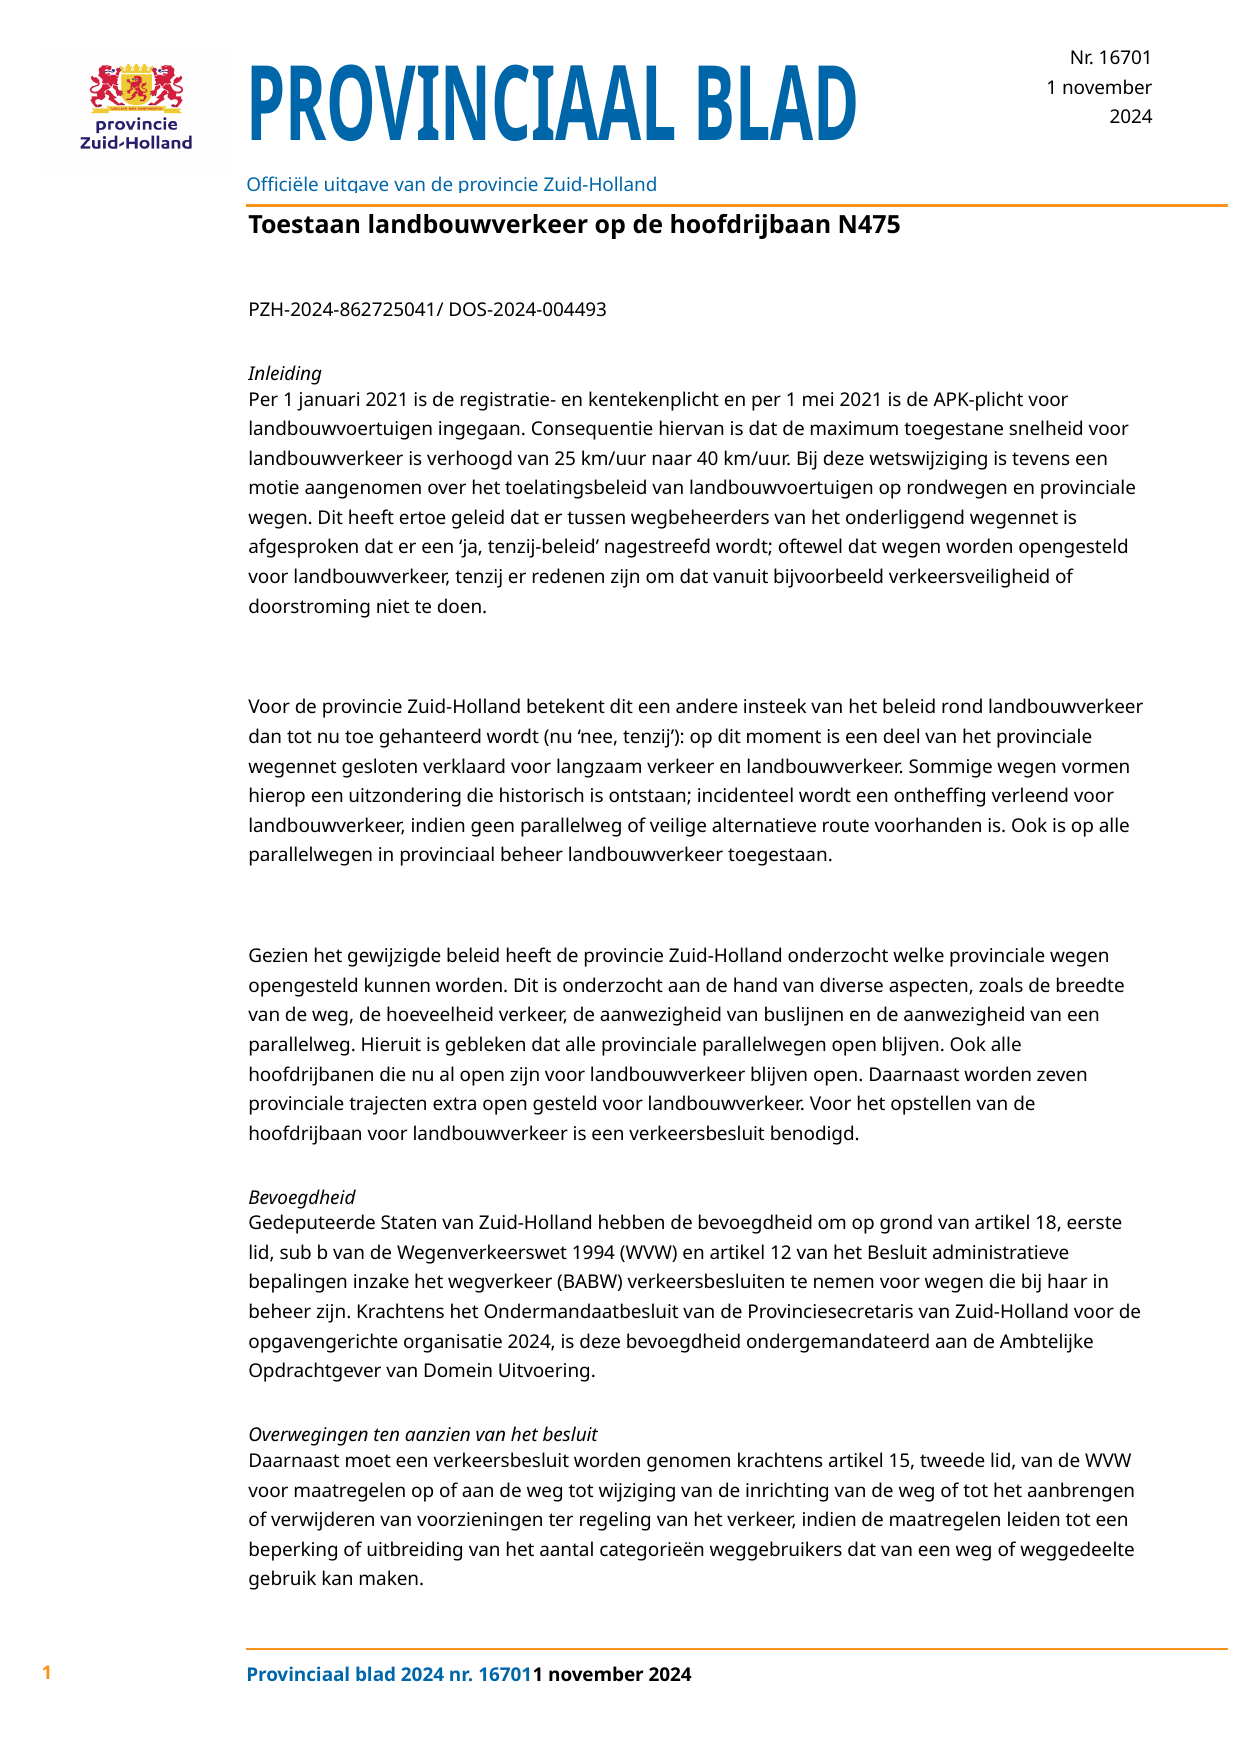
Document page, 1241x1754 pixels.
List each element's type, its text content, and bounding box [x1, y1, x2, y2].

text Voor de provincie Zuid-Holland betekent dit een andere insteek van het beleid rond landbouwverkeer dan tot nu toe gehanteerd wordt (nu ‘nee, tenzij’): op dit moment is een deel van het provinciale wegennet gesloten verklaard voor langzaam verkeer en landbouwverkeer. Sommige wegen vormen hierop een uitzondering die historisch is ontstaan; incidenteel wordt een ontheffing verleend voor landbouwverkeer, indien geen parallelweg of veilige alternatieve route voorhanden is. Ook is op alle parallelwegen in provinciaal beheer landbouwverkeer toegestaan. [248, 694, 1152, 867]
text Gezien het gewijzigde beleid heeft de provincie Zuid-Holland onderzocht welke provinciale wegen opengesteld kunnen worden. Dit is onderzocht aan de hand van diverse aspecten, zoals de breedte van de weg, de hoeveelheid verkeer, de aanwezigheid van buslijnen en de aanwezigheid van een parallelweg. Hieruit is gebleken dat alle provinciale parallelwegen open blijven. Ook alle hoofdrijbanen die nu al open zijn voor landbouwverkeer blijven open. Daarnaast worden zeven provinciale trajecten extra open gesteld voor landbouwverkeer. Voor het opstellen van de hoofdrijbaan voor landbouwverkeer is een verkeersbesluit benodigd. [248, 942, 1152, 1146]
text Overwegingen ten aanzien van het besluit [248, 1421, 1152, 1447]
text Toestaan landbouwverkeer op de hoofdrijbaan N475 [248, 207, 1152, 241]
text Inleiding [248, 360, 1152, 386]
text Bevoegdheid [248, 1184, 1152, 1209]
text Per 1 januari 2021 is de registratie- en kentekenplicht en per 1 mei 2021 is de APK-plicht voor landbouwvoertuigen ingegaan. Consequentie hiervan is dat de maximum toegestane snelheid voor landbouwverkeer is verhoogd van 25 km/uur naar 40 km/uur. Bij deze wetswijziging is tevens een motie aangenomen over het toelatingsbeleid van landbouwvoertuigen op rondwegen en provinciale wegen. Dit heeft ertoe geleid dat er tussen wegbeheerders van het onderliggend wegennet is afgesproken dat er een ‘ja, tenzij-beleid’ nagestreefd wordt; oftewel dat wegen worden opengesteld voor landbouwverkeer, tenzij er redenen zijn om dat vanuit bijvoorbeeld verkeersveiligheid of doorstroming niet te doen. [248, 386, 1152, 618]
text Daarnaast moet een verkeersbesluit worden genomen krachtens artikel 15, tweede lid, van de WVW voor maatregelen op of aan de weg tot wijziging van de inrichting van de weg of tot het aanbrengen of verwijderen van voorzieningen ter regeling van het verkeer, indien de maatregelen leiden tot een beperking of uitbreiding van het aantal categorieën weggebruikers dat van een weg of weggedeelte gebruik kan maken. [248, 1447, 1152, 1591]
text Gedeputeerde Staten van Zuid-Holland hebben de bevoegdheid om op grond van artikel 18, eerste lid, sub b van de Wegenverkeerswet 1994 (WVW) en artikel 12 van het Besluit administratieve bepalingen inzake het wegverkeer (BABW) verkeersbesluiten te nemen voor wegen die bij haar in beheer zijn. Krachtens het Ondermandaatbesluit van de Provinciesecretaris van Zuid-Holland voor de opgavengerichte organisatie 2024, is deze bevoegdheid ondergemandateerd aan de Ambtelijke Opdrachtgever van Domein Uitvoering. [248, 1209, 1152, 1383]
text PZH-2024-862725041/ DOS-2024-004493 [248, 296, 1152, 322]
picture [41, 47, 231, 172]
